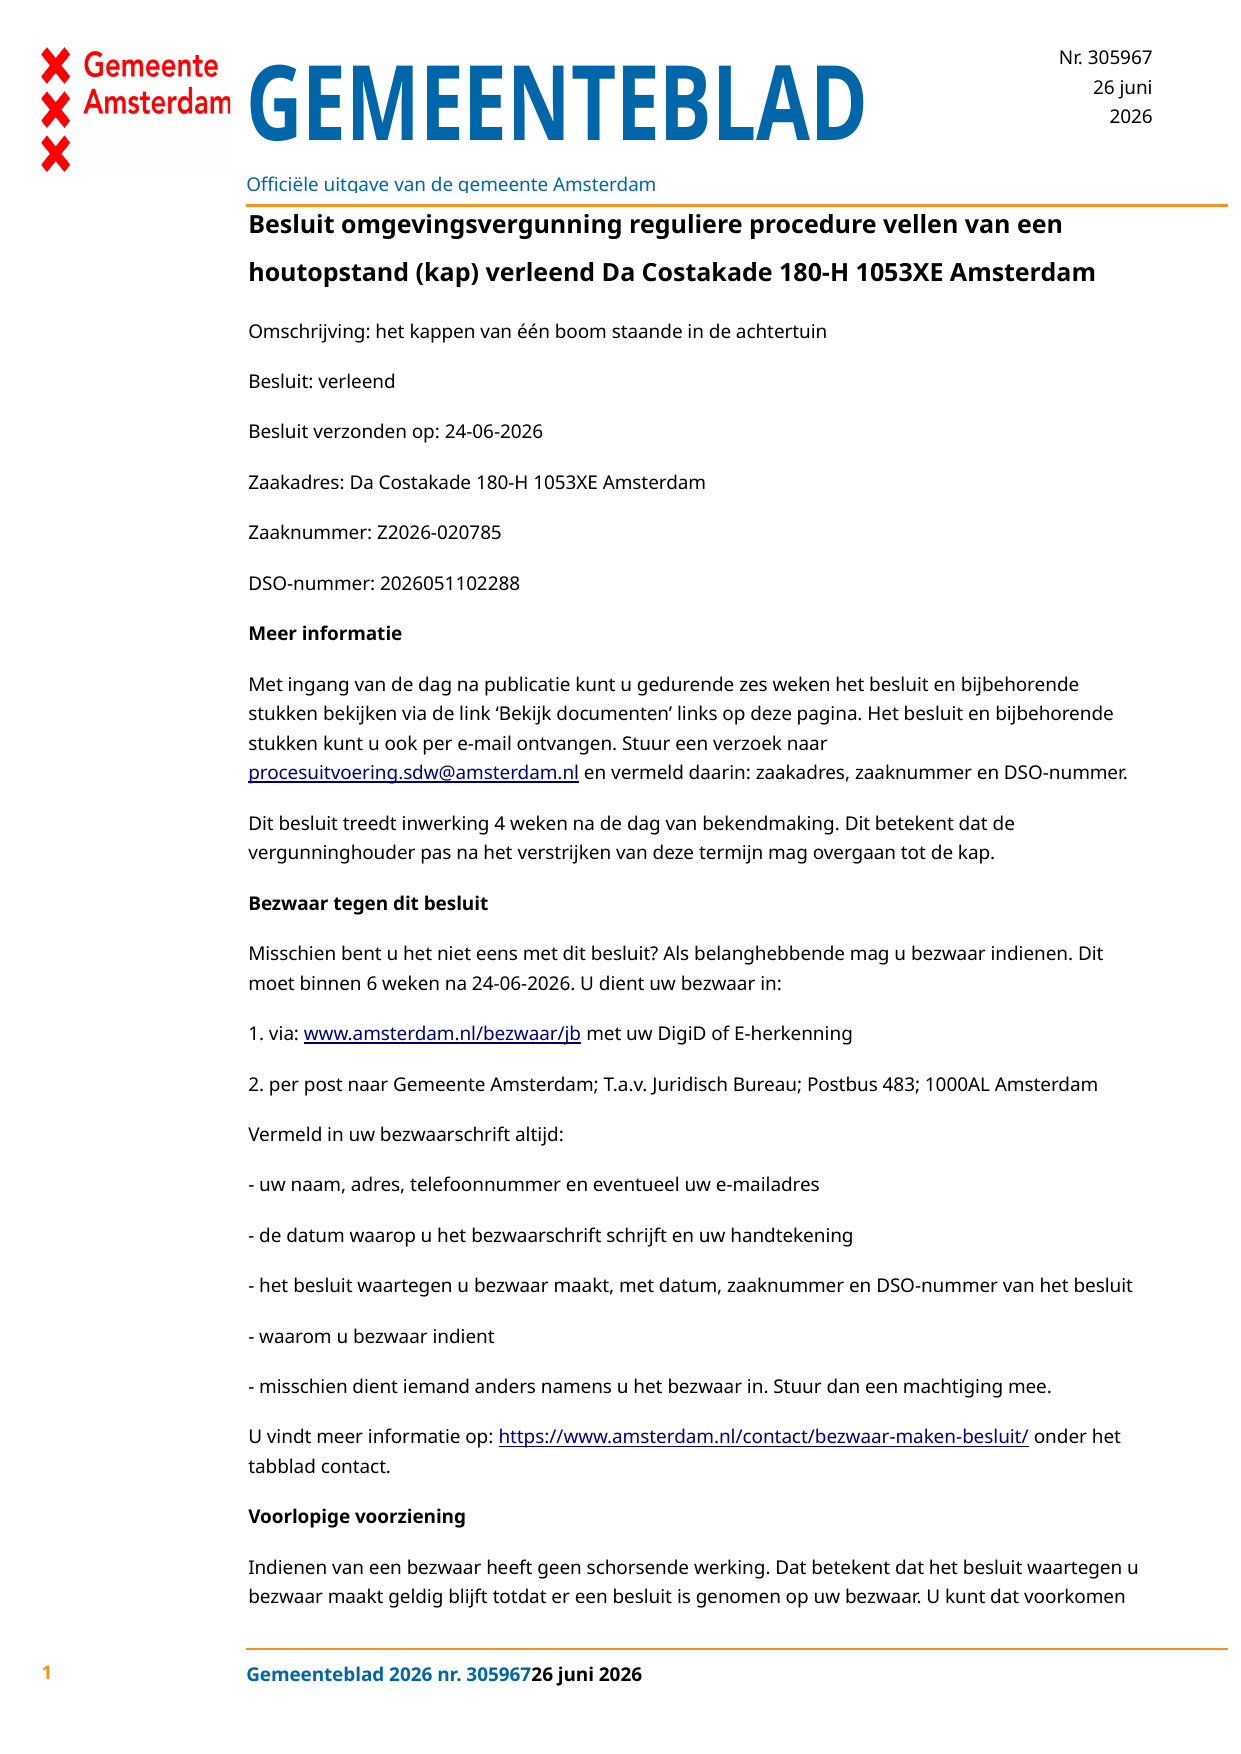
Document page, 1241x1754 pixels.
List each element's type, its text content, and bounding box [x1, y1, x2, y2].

text - de datum waarop u het bezwaarschrift schrijft en uw handtekening [248, 1222, 1152, 1248]
text Besluit verzonden op: 24-06-2026 [248, 419, 1152, 444]
text DSO-nummer: 2026051102288 [248, 570, 1152, 596]
text - het besluit waartegen u bezwaar maakt, met datum, zaaknummer en DSO-nummer van het besluit [248, 1272, 1152, 1298]
text U vindt meer informatie op: https://www.amsterdam.nl/contact/bezwaar-maken-besluit/ onder het tabblad contact. [248, 1424, 1152, 1479]
text Omschrijving: het kappen van één boom staande in de achtertuin [248, 318, 1152, 344]
text Misschien bent u het niet eens met dit besluit? Als belanghebbende mag u bezwaar indienen. Dit moet binnen 6 weken na 24-06-2026. U dient uw bezwaar in: [248, 940, 1152, 996]
text 1. via: www.amsterdam.nl/bezwaar/jb met uw DigiD of E-herkenning [248, 1020, 1152, 1046]
text - uw naam, adres, telefoonnummer en eventueel uw e-mailadres [248, 1172, 1152, 1197]
text Met ingang van de dag na publicatie kunt u gedurende zes weken het besluit en bijbehorende stukken bekijken via de link ‘Bekijk documenten’ links op deze pagina. Het besluit en bijbehorende stukken kunt u ook per e-mail ontvangen. Stuur een verzoek naar procesuitvoering.sdw@amsterdam.nl en vermeld daarin: zaakadres, zaaknummer en DSO-nummer. [248, 671, 1152, 785]
text - waarom u bezwaar indient [248, 1323, 1152, 1349]
text Vermeld in uw bezwaarschrift altijd: [248, 1121, 1152, 1147]
text Besluit omgevingsvergunning reguliere procedure vellen van een houtopstand (kap) verleend Da Costakade 180-H 1053XE Amsterdam [248, 207, 1152, 288]
text Bezwaar tegen dit besluit [248, 890, 1152, 916]
picture [41, 47, 231, 172]
text Indienen van een bezwaar heeft geen schorsende werking. Dat betekent dat het besluit waartegen u bezwaar maakt geldig blijft totdat er een besluit is genomen op uw bezwaar. U kunt dat voorkomen [248, 1554, 1152, 1609]
text - misschien dient iemand anders namens u het bezwaar in. Stuur dan een machtiging mee. [248, 1373, 1152, 1399]
text 2. per post naar Gemeente Amsterdam; T.a.v. Juridisch Bureau; Postbus 483; 1000AL Amsterdam [248, 1071, 1152, 1097]
text Zaaknummer: Z2026-020785 [248, 519, 1152, 545]
text Dit besluit treedt inwerking 4 weken na de dag van bekendmaking. Dit betekent dat de vergunninghouder pas na het verstrijken van deze termijn mag overgaan tot de kap. [248, 810, 1152, 865]
text Meer informatie [248, 620, 1152, 646]
text Zaakadres: Da Costakade 180-H 1053XE Amsterdam [248, 469, 1152, 495]
text Voorlopige voorziening [248, 1504, 1152, 1529]
text Besluit: verleend [248, 368, 1152, 394]
